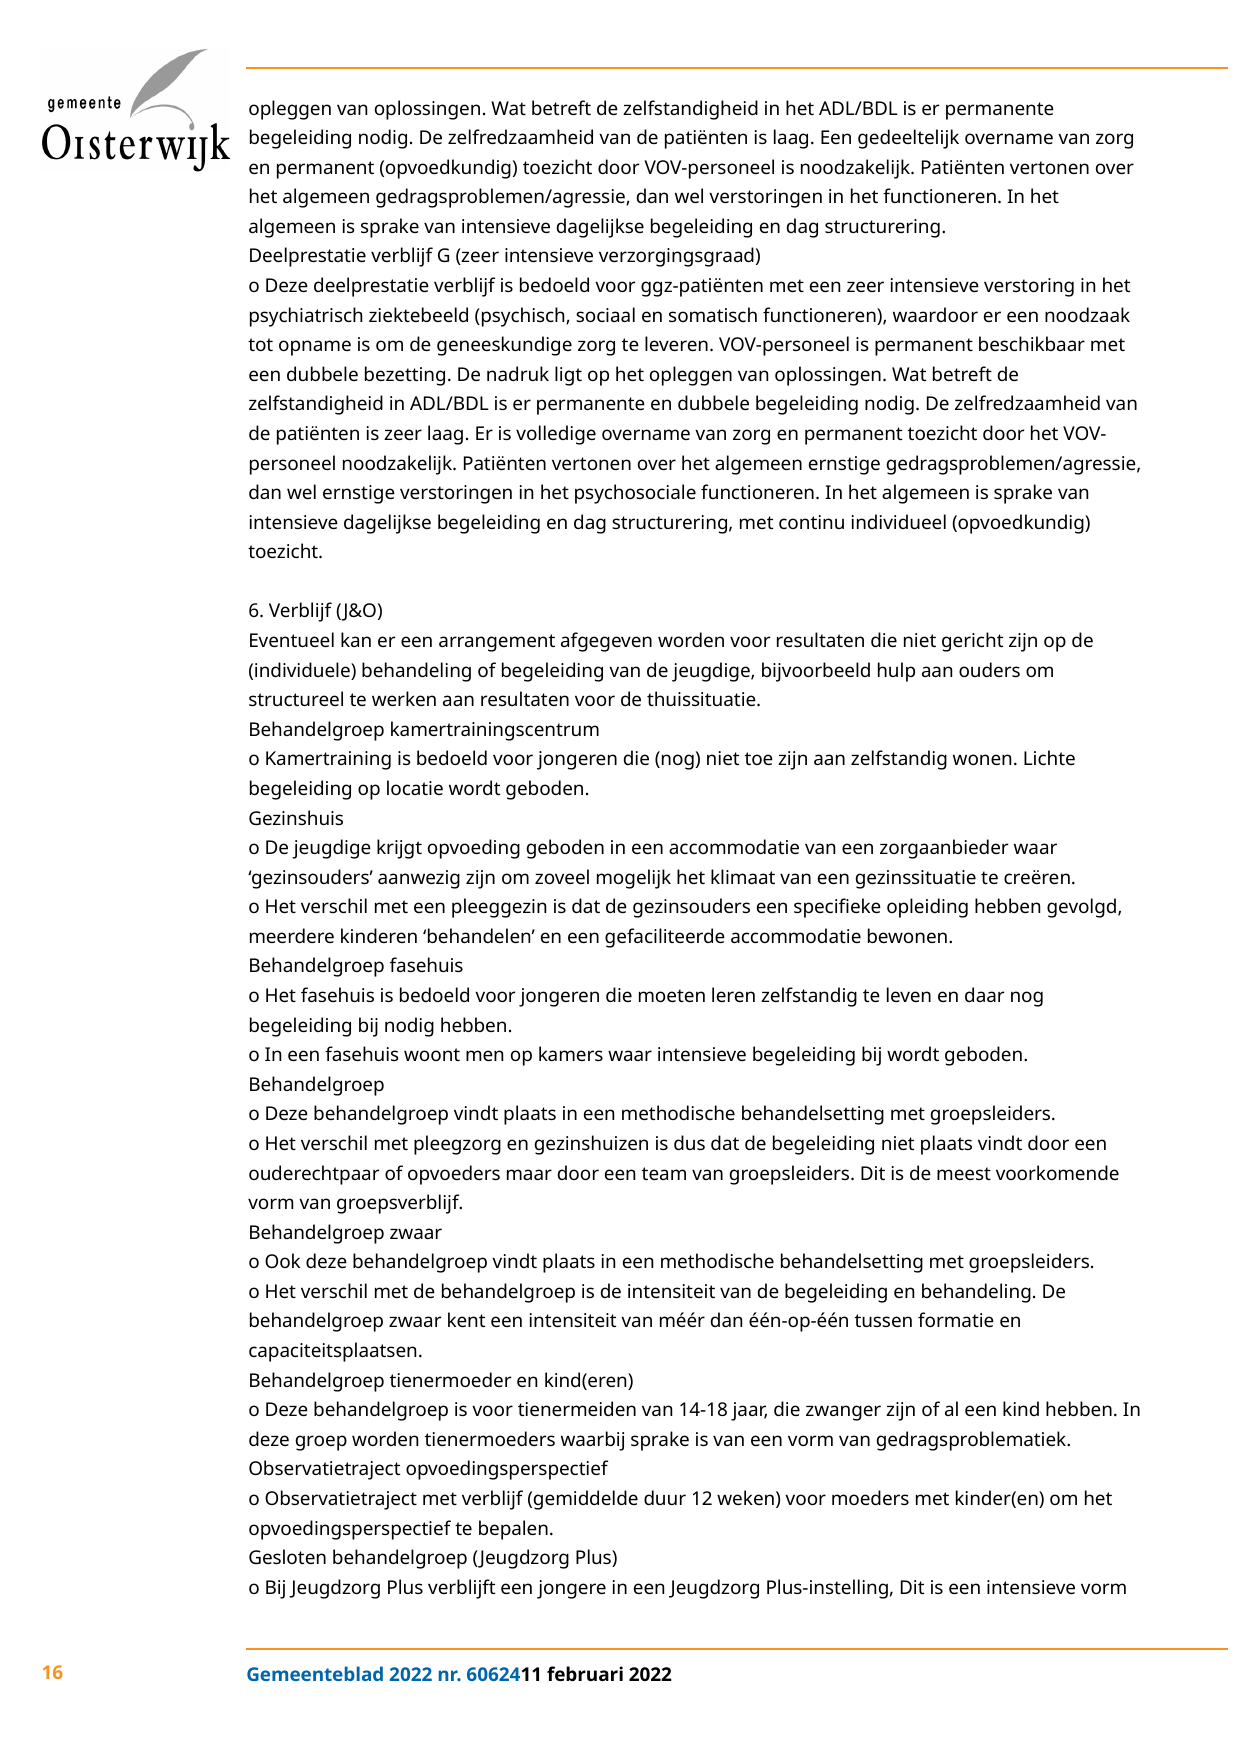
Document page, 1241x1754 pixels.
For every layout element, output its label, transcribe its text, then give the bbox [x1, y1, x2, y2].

text o Het fasehuis is bedoeld voor jongeren die moeten leren zelfstandig te leven en daar nog begeleiding bij nodig hebben. [248, 982, 1152, 1038]
picture [41, 47, 231, 172]
text Behandelgroep kamertrainingscentrum [248, 716, 1152, 742]
text opleggen van oplossingen. Wat betreft de zelfstandigheid in het ADL/BDL is er permanente begeleiding nodig. De zelfredzaamheid van de patiënten is laag. Een gedeeltelijk overname van zorg en permanent (opvoedkundig) toezicht door VOV-personeel is noodzakelijk. Patiënten vertonen over het algemeen gedragsproblemen/agressie, dan wel verstoringen in het functioneren. In het algemeen is sprake van intensieve dagelijkse begeleiding en dag structurering. [248, 95, 1152, 239]
text Behandelgroep [248, 1071, 1152, 1097]
text o Deze deelprestatie verblijf is bedoeld voor ggz-patiënten met een zeer intensieve verstoring in het psychiatrisch ziektebeeld (psychisch, sociaal en somatisch functioneren), waardoor er een noodzaak tot opname is om de geneeskundige zorg te leveren. VOV-personeel is permanent beschikbaar met een dubbele bezetting. De nadruk ligt op het opleggen van oplossingen. Wat betreft de zelfstandigheid in ADL/BDL is er permanente en dubbele begeleiding nodig. De zelfredzaamheid van de patiënten is zeer laag. Er is volledige overname van zorg en permanent toezicht door het VOV-personeel noodzakelijk. Patiënten vertonen over het algemeen ernstige gedragsproblemen/agressie, dan wel ernstige verstoringen in het psychosociale functioneren. In het algemeen is sprake van intensieve dagelijkse begeleiding en dag structurering, met continu individueel (opvoedkundig) toezicht. [248, 272, 1152, 564]
text o Bij Jeugdzorg Plus verblijft een jongere in een Jeugdzorg Plus-instelling, Dit is een intensieve vorm [248, 1574, 1152, 1600]
text o De jeugdige krijgt opvoeding geboden in een accommodatie van een zorgaanbieder waar ‘gezinsouders’ aanwezig zijn om zoveel mogelijk het klimaat van een gezinssituatie te creëren. [248, 834, 1152, 890]
text Gesloten behandelgroep (Jeugdzorg Plus) [248, 1544, 1152, 1570]
text Behandelgroep zwaar [248, 1219, 1152, 1245]
text Observatietraject opvoedingsperspectief [248, 1456, 1152, 1481]
text Behandelgroep fasehuis [248, 953, 1152, 978]
text o Het verschil met de behandelgroep is de intensiteit van de begeleiding en behandeling. De behandelgroep zwaar kent een intensiteit van méér dan één-op-één tussen formatie en capaciteitsplaatsen. [248, 1278, 1152, 1363]
text Behandelgroep tienermoeder en kind(eren) [248, 1367, 1152, 1393]
text o Observatietraject met verblijf (gemiddelde duur 12 weken) voor moeders met kinder(en) om het opvoedingsperspectief te bepalen. [248, 1485, 1152, 1541]
text Gezinshuis [248, 805, 1152, 831]
text o Kamertraining is bedoeld voor jongeren die (nog) niet toe zijn aan zelfstandig wonen. Lichte begeleiding op locatie wordt geboden. [248, 746, 1152, 801]
text o Ook deze behandelgroep vindt plaats in een methodische behandelsetting met groepsleiders. [248, 1248, 1152, 1274]
text o Deze behandelgroep vindt plaats in een methodische behandelsetting met groepsleiders. [248, 1101, 1152, 1126]
text o Het verschil met pleegzorg en gezinshuizen is dus dat de begeleiding niet plaats vindt door een ouderechtpaar of opvoeders maar door een team van groepsleiders. Dit is de meest voorkomende vorm van groepsverblijf. [248, 1130, 1152, 1215]
text o In een fasehuis woont men op kamers waar intensieve begeleiding bij wordt geboden. [248, 1041, 1152, 1067]
text o Deze behandelgroep is voor tienermeiden van 14-18 jaar, die zwanger zijn of al een kind hebben. In deze groep worden tienermoeders waarbij sprake is van een vorm van gedragsproblematiek. [248, 1396, 1152, 1452]
text 6. Verblijf (J&O) [248, 598, 1152, 623]
text o Het verschil met een pleeggezin is dat de gezinsouders een specifieke opleiding hebben gevolgd, meerdere kinderen ‘behandelen’ en een gefaciliteerde accommodatie bewonen. [248, 893, 1152, 949]
text Deelprestatie verblijf G (zeer intensieve verzorgingsgraad) [248, 243, 1152, 268]
text Eventueel kan er een arrangement afgegeven worden voor resultaten die niet gericht zijn op de (individuele) behandeling of begeleiding van de jeugdige, bijvoorbeeld hulp aan ouders om structureel te werken aan resultaten voor de thuissituatie. [248, 627, 1152, 712]
